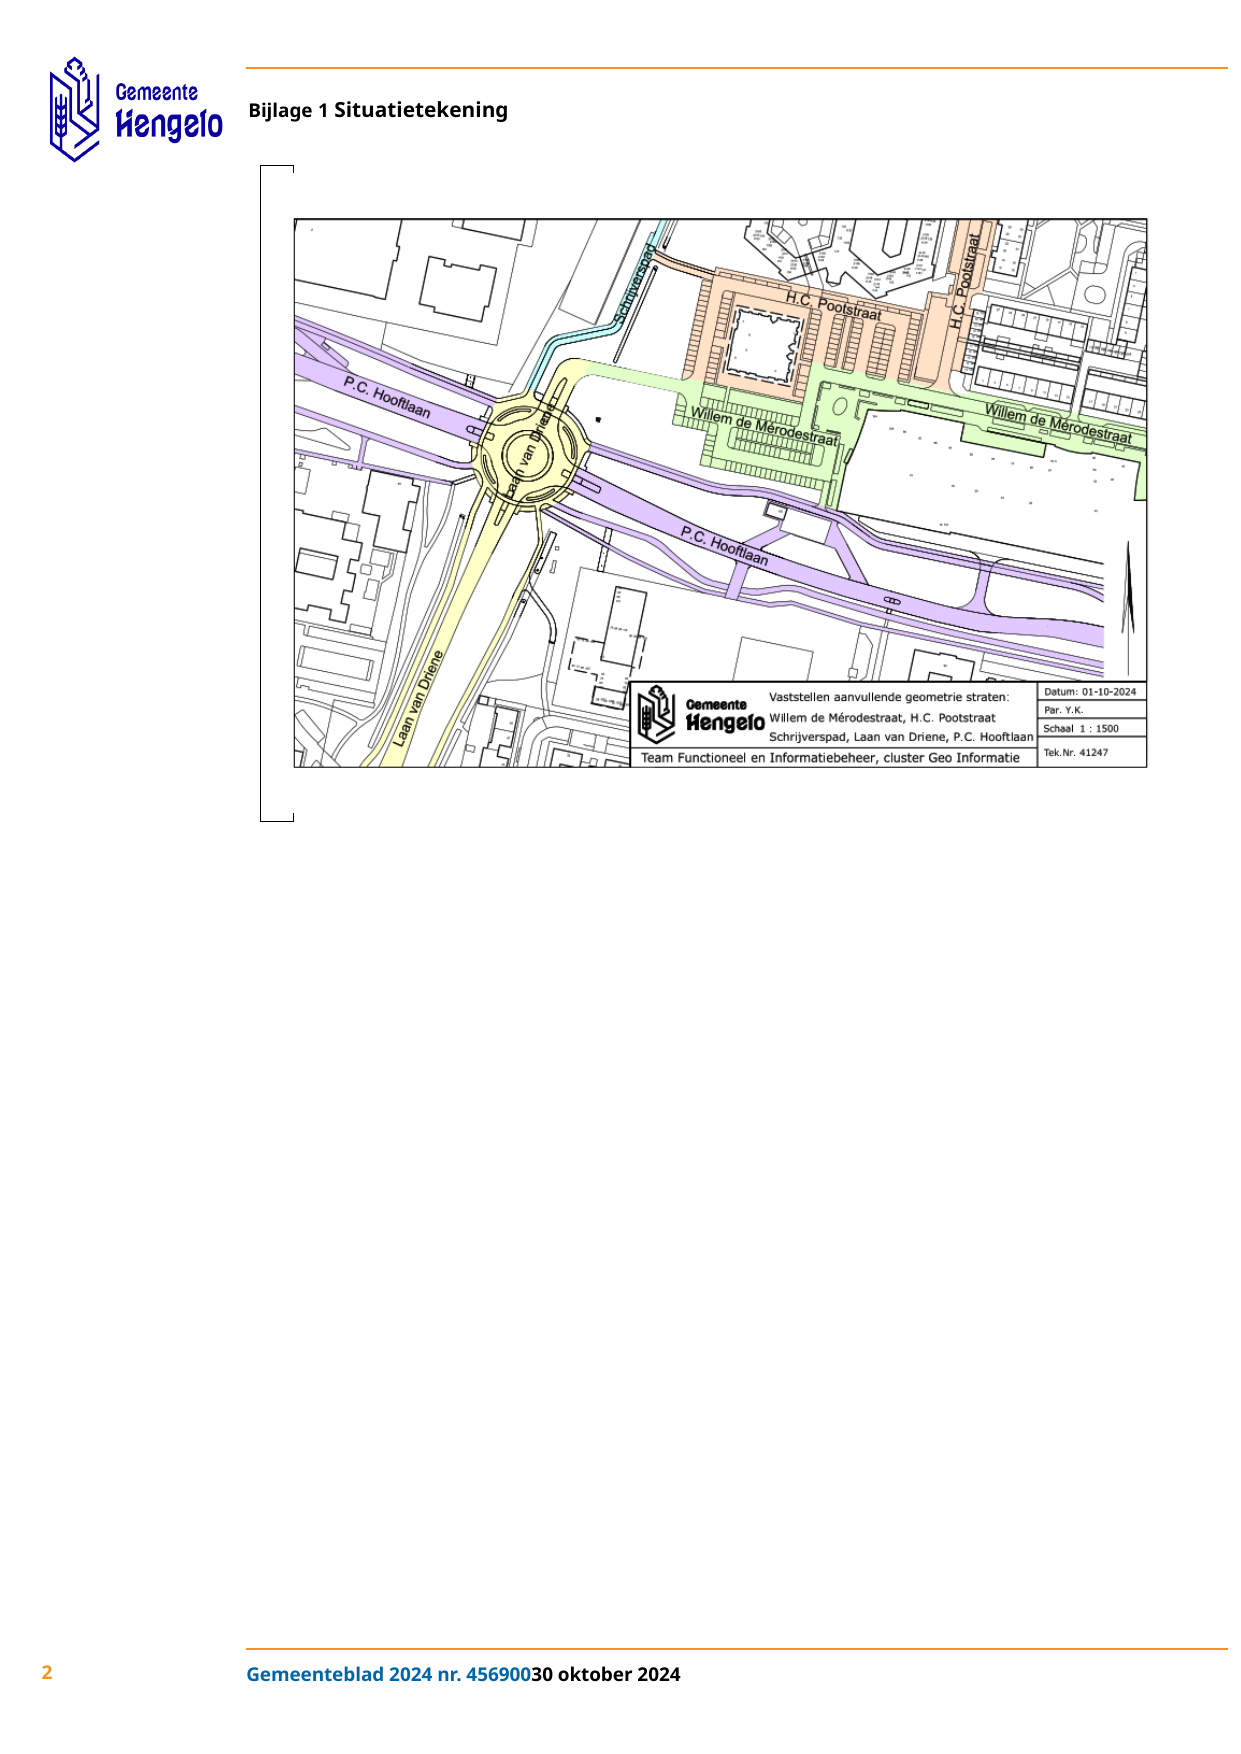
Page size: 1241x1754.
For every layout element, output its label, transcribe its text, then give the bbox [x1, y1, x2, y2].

text Bijlage 1 Situatietekening [248, 95, 1152, 123]
picture [41, 47, 231, 172]
picture [268, 173, 1173, 813]
